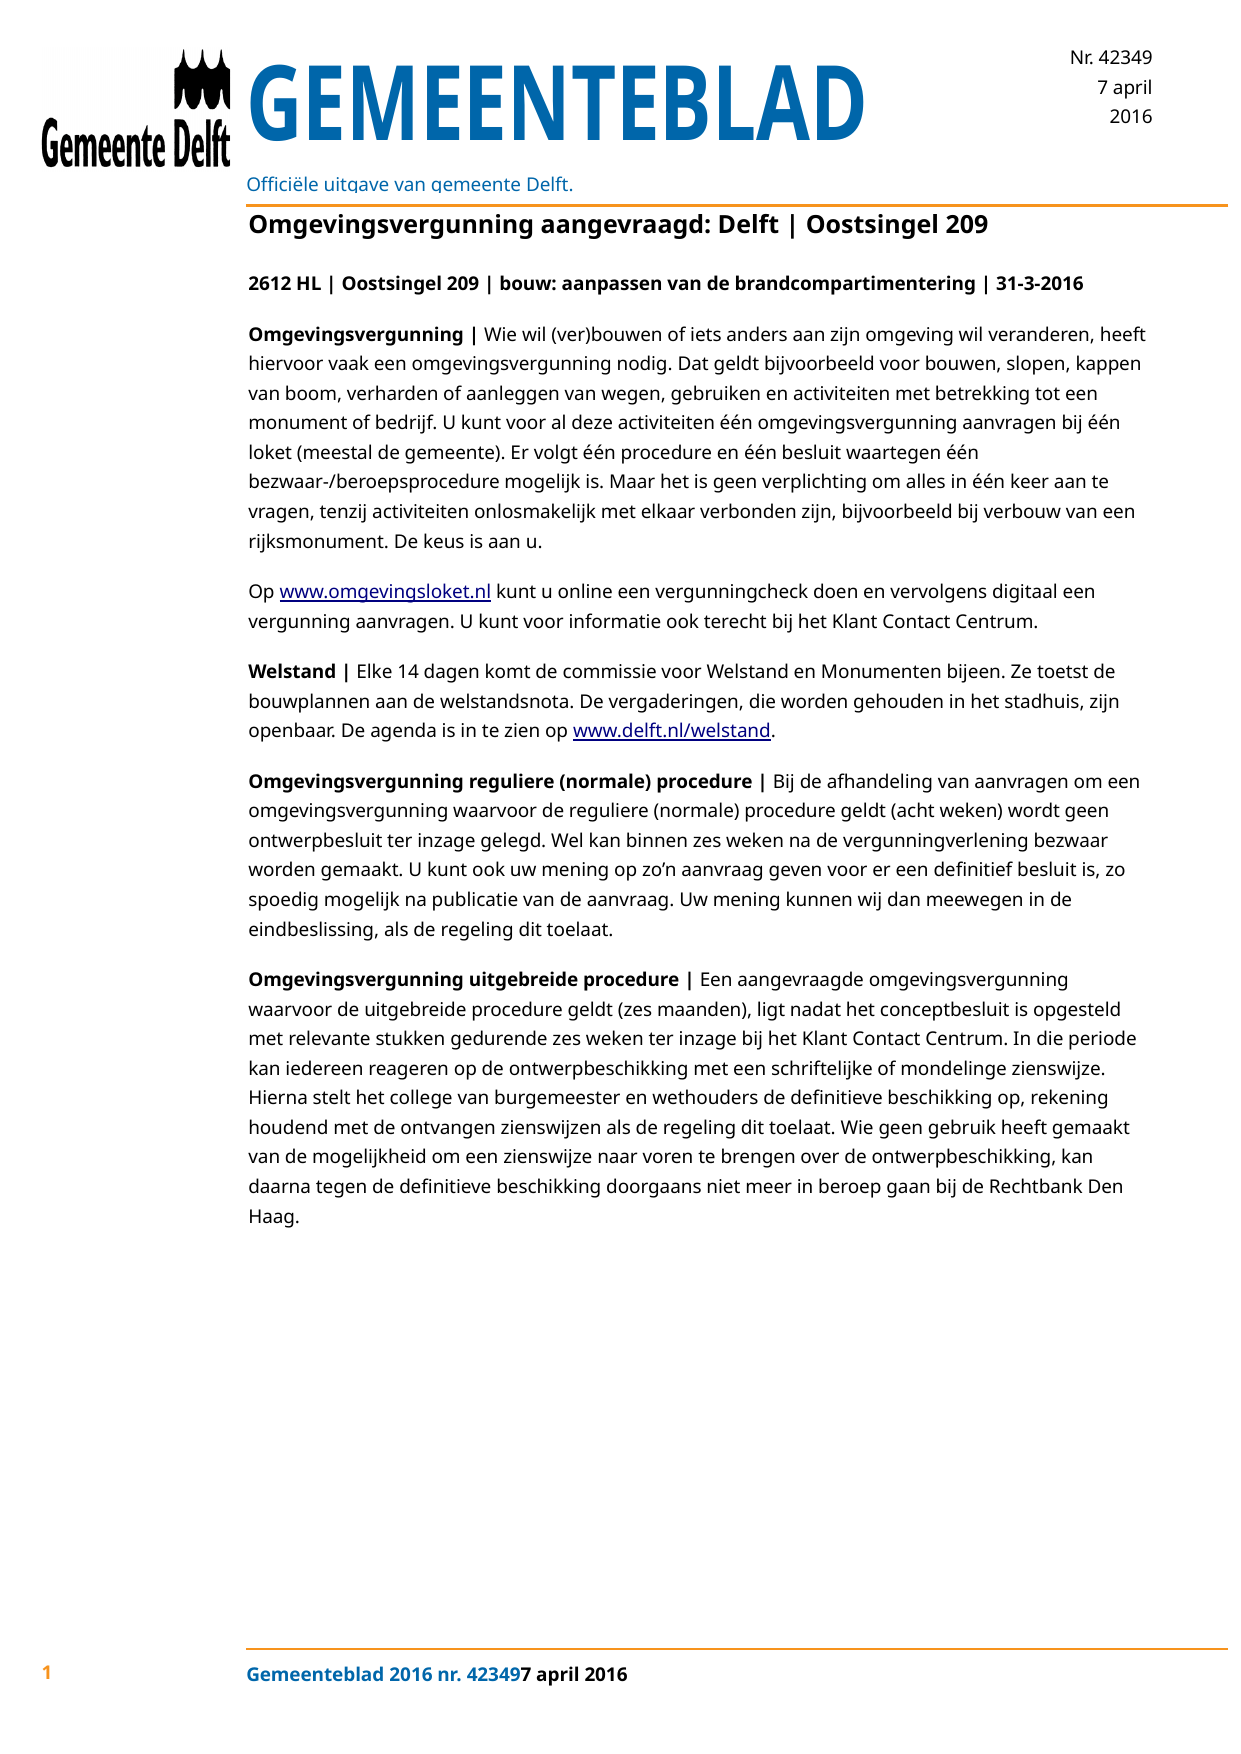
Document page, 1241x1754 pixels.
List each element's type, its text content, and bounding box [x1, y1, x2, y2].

text Omgevingsvergunning | Wie wil (ver)bouwen of iets anders aan zijn omgeving wil veranderen, heeft hiervoor vaak een omgevingsvergunning nodig. Dat geldt bijvoorbeeld voor bouwen, slopen, kappen van boom, verharden of aanleggen van wegen, gebruiken en activiteiten met betrekking tot een monument of bedrijf. U kunt voor al deze activiteiten één omgevingsvergunning aanvragen bij één loket (meestal de gemeente). Er volgt één procedure en één besluit waartegen één bezwaar-/beroepsprocedure mogelijk is. Maar het is geen verplichting om alles in één keer aan te vragen, tenzij activiteiten onlosmakelijk met elkaar verbonden zijn, bijvoorbeeld bij verbouw van een rijksmonument. De keus is aan u. [248, 321, 1152, 553]
text Omgevingsvergunning aangevraagd: Delft | Oostsingel 209 [248, 207, 1152, 241]
text 2612 HL | Oostsingel 209 | bouw: aanpassen van de brandcompartimentering | 31-3-2016 [248, 270, 1152, 296]
text Welstand | Elke 14 dagen komt de commissie voor Welstand en Monumenten bijeen. Ze toetst de bouwplannen aan de welstandsnota. De vergaderingen, die worden gehouden in het stadhuis, zijn openbaar. De agenda is in te zien op www.delft.nl/welstand. [248, 658, 1152, 743]
text Omgevingsvergunning reguliere (normale) procedure | Bij de afhandeling van aanvragen om een omgevingsvergunning waarvoor de reguliere (normale) procedure geldt (acht weken) wordt geen ontwerpbesluit ter inzage gelegd. Wel kan binnen zes weken na de vergunningverlening bezwaar worden gemaakt. U kunt ook uw mening op zo’n aanvraag geven voor er een definitief besluit is, zo spoedig mogelijk na publicatie van de aanvraag. Uw mening kunnen wij dan meewegen in de eindbeslissing, als de regeling dit toelaat. [248, 768, 1152, 941]
text Omgevingsvergunning uitgebreide procedure | Een aangevraagde omgevingsvergunning waarvoor de uitgebreide procedure geldt (zes maanden), ligt nadat het conceptbesluit is opgesteld met relevante stukken gedurende zes weken ter inzage bij het Klant Contact Centrum. In die periode kan iedereen reageren op de ontwerpbeschikking met een schriftelijke of mondelinge zienswijze. Hierna stelt het college van burgemeester en wethouders de definitieve beschikking op, rekening houdend met de ontvangen zienswijzen als de regeling dit toelaat. Wie geen gebruik heeft gemaakt van de mogelijkheid om een zienswijze naar voren te brengen over de ontwerpbeschikking, kan daarna tegen de definitieve beschikking doorgaans niet meer in beroep gaan bij de Rechtbank Den Haag. [248, 966, 1152, 1228]
text Op www.omgevingsloket.nl kunt u online een vergunningcheck doen en vervolgens digitaal een vergunning aanvragen. U kunt voor informatie ook terecht bij het Klant Contact Centrum. [248, 578, 1152, 633]
picture [41, 47, 231, 172]
